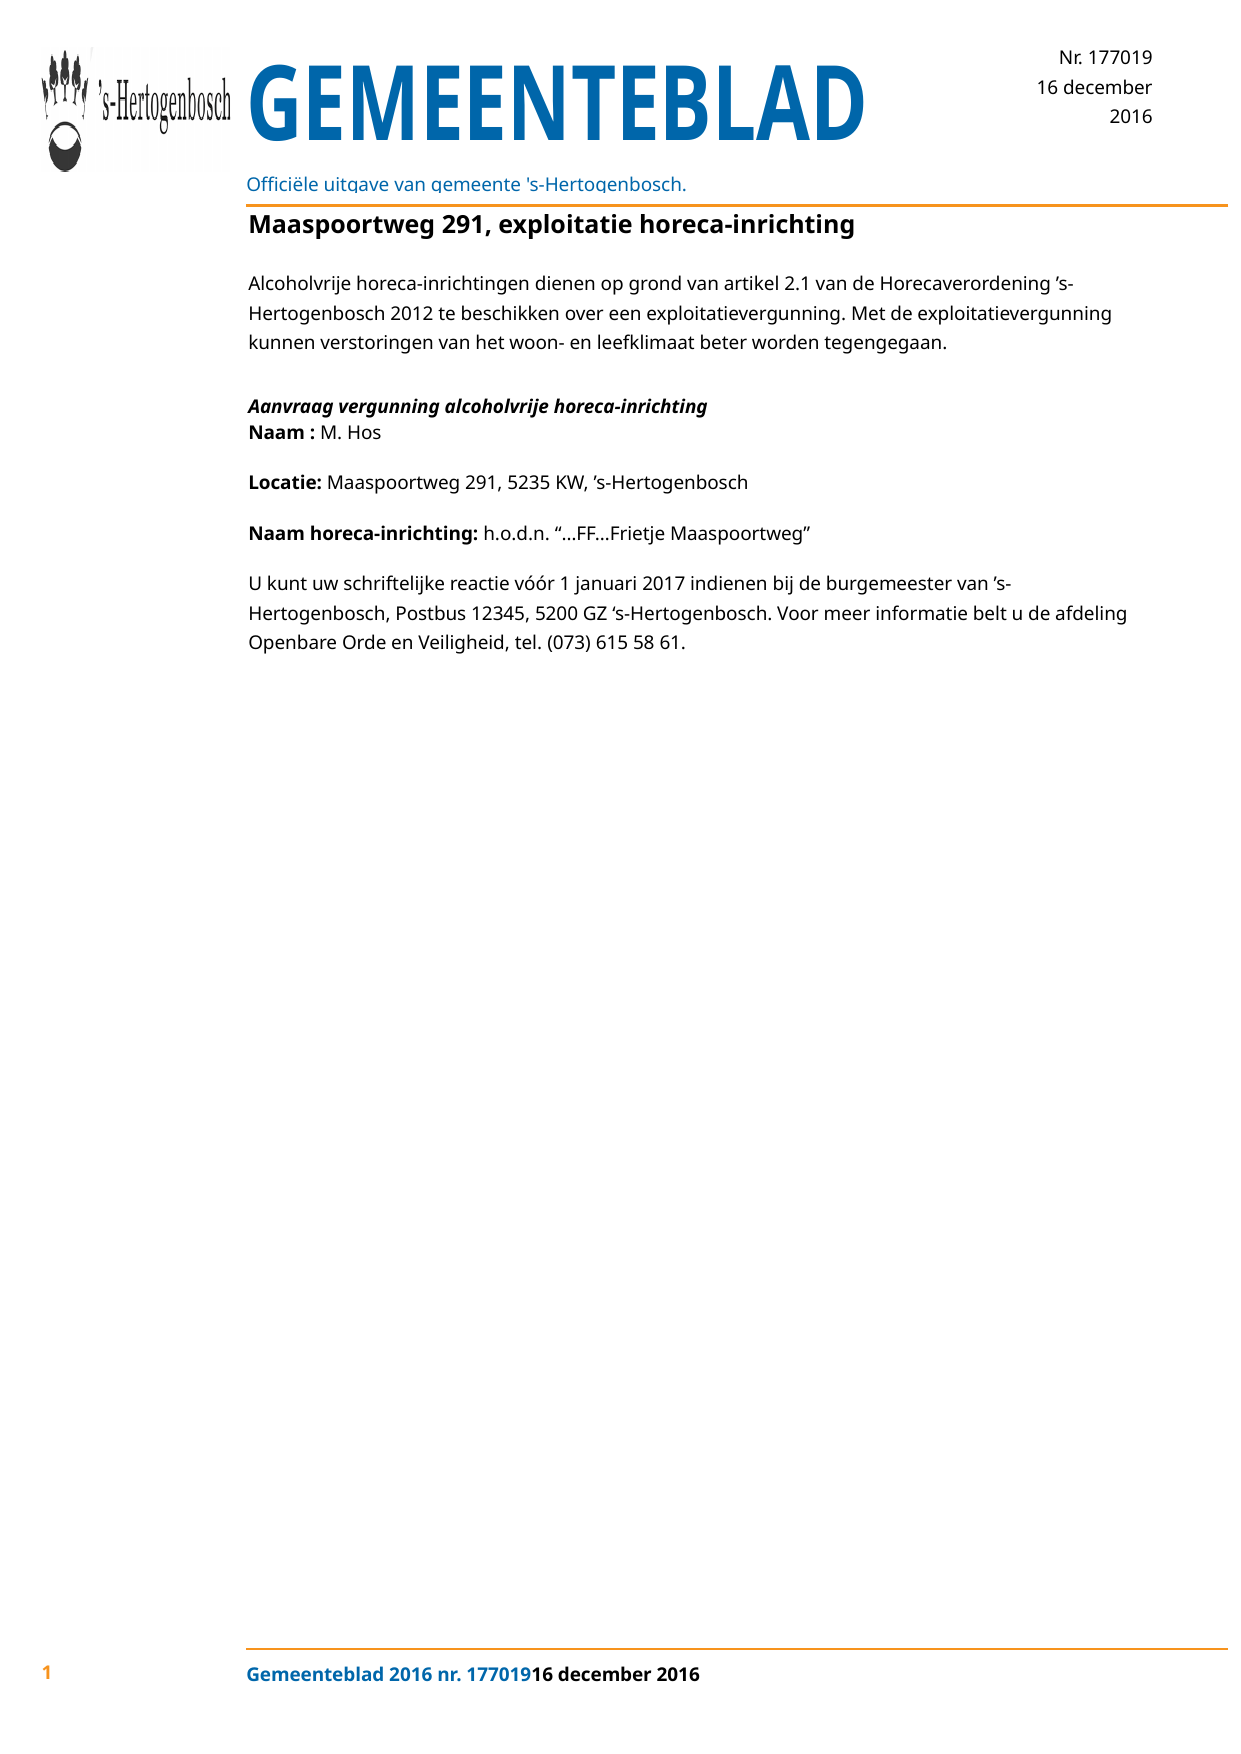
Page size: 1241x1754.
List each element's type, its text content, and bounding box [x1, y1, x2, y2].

text Maaspoortweg 291, exploitatie horeca-inrichting [248, 207, 1152, 241]
text Naam horeca-inrichting: h.o.d.n. “…FF…Frietje Maaspoortweg” [248, 520, 1152, 546]
text U kunt uw schriftelijke reactie vóór 1 januari 2017 indienen bij de burgemeester van ’s-Hertogenbosch, Postbus 12345, 5200 GZ ‘s-Hertogenbosch. Voor meer informatie belt u de afdeling Openbare Orde en Veiligheid, tel. (073) 615 58 61. [248, 570, 1152, 655]
text Naam : M. Hos [248, 419, 1152, 445]
text Aanvraag vergunning alcoholvrije horeca-inrichting [248, 393, 1152, 419]
picture [41, 47, 231, 172]
text Locatie: Maaspoortweg 291, 5235 KW, ’s-Hertogenbosch [248, 469, 1152, 495]
text Alcoholvrije horeca-inrichtingen dienen op grond van artikel 2.1 van de Horecaverordening ’s-Hertogenbosch 2012 te beschikken over een exploitatievergunning. Met de exploitatievergunning kunnen verstoringen van het woon- en leefklimaat beter worden tegengegaan. [248, 270, 1152, 355]
